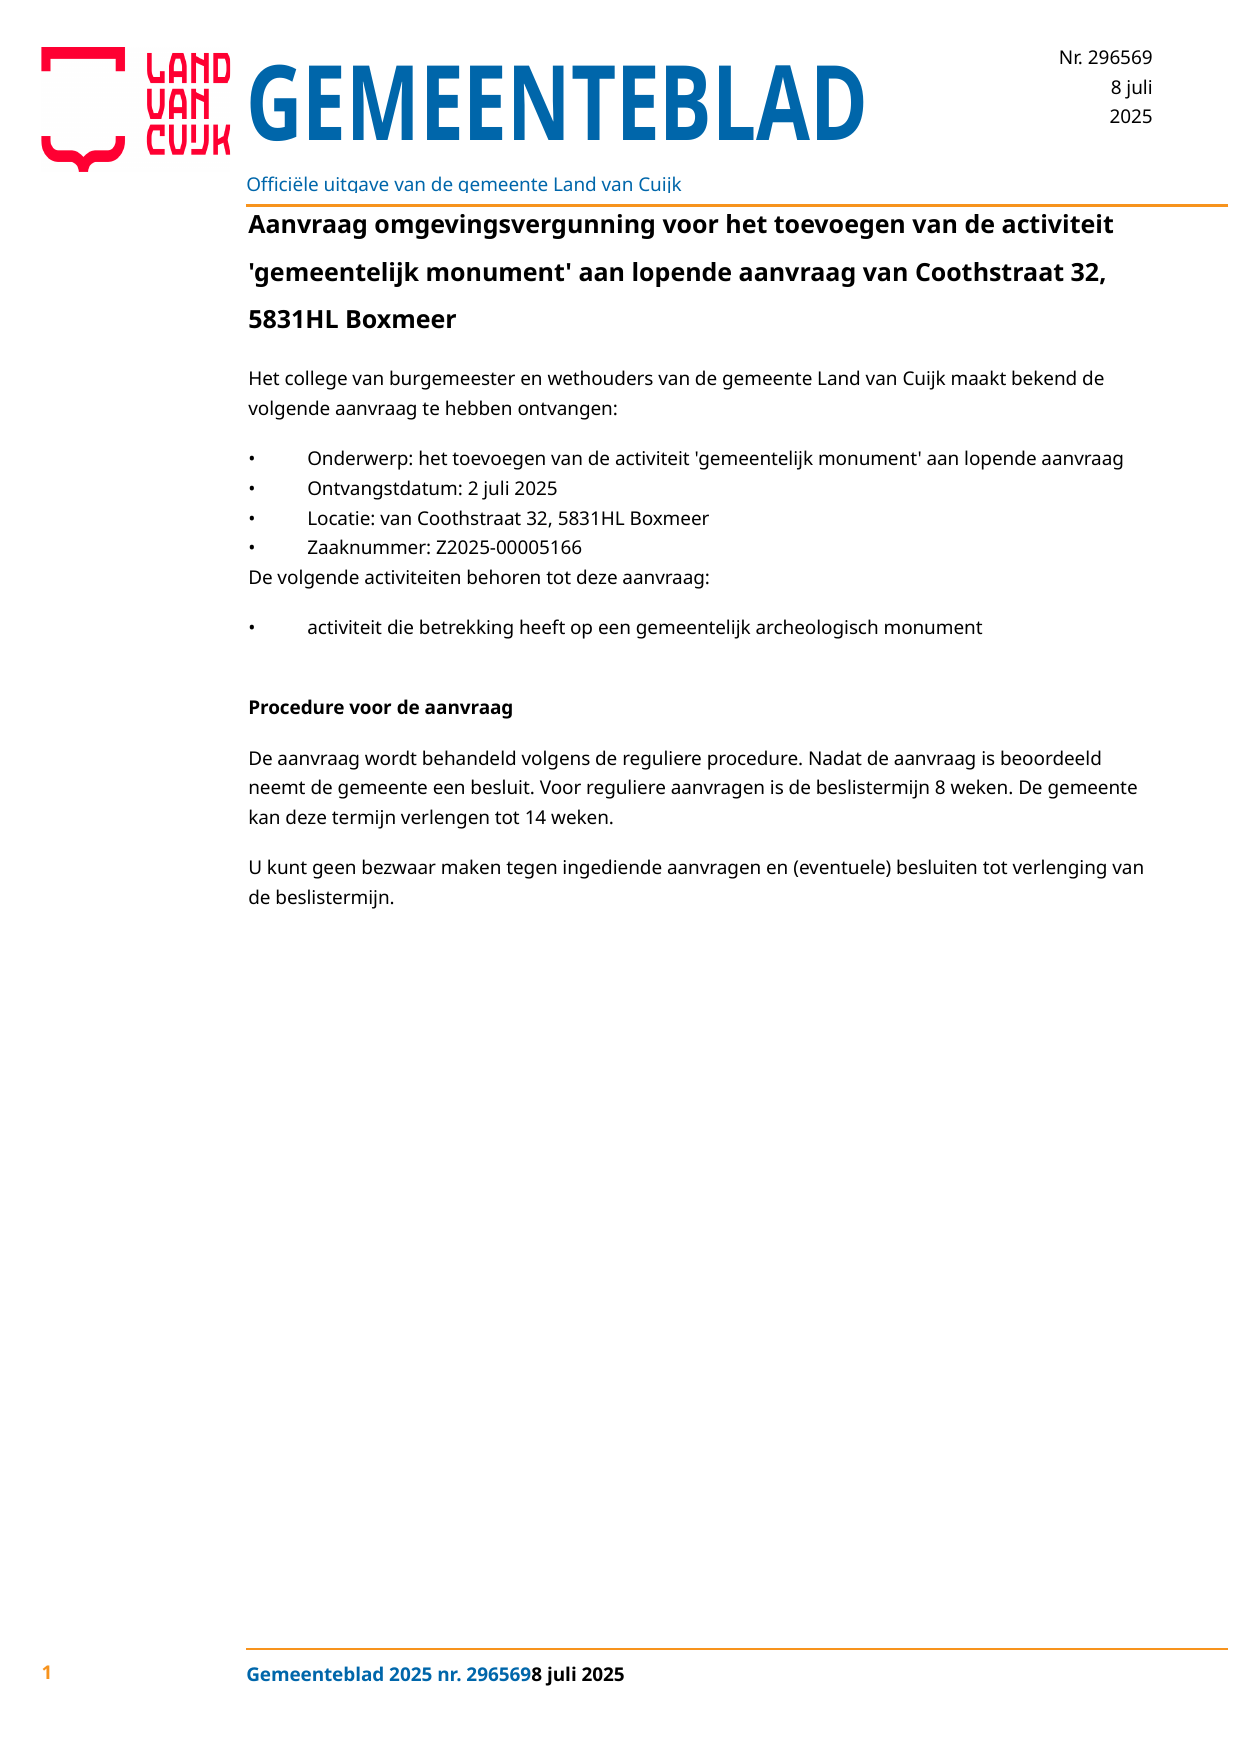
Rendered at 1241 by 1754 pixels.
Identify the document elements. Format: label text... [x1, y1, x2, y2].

text De volgende activiteiten behoren tot deze aanvraag: [248, 564, 1152, 589]
list Ontvangstdatum: 2 juli 2025 [248, 475, 1152, 501]
text De aanvraag wordt behandeld volgens de reguliere procedure. Nadat de aanvraag is beoordeeld neemt de gemeente een besluit. Voor reguliere aanvragen is de beslistermijn 8 weken. De gemeente kan deze termijn verlengen tot 14 weken. [248, 745, 1152, 829]
picture [41, 47, 231, 172]
text Het college van burgemeester en wethouders van de gemeente Land van Cuijk maakt bekend de volgende aanvraag te hebben ontvangen: [248, 366, 1152, 421]
list Locatie: van Coothstraat 32, 5831HL Boxmeer [248, 505, 1152, 530]
list Onderwerp: het toevoegen van de activiteit 'gemeentelijk monument' aan lopende aanvraag [248, 446, 1152, 471]
text Procedure voor de aanvraag [248, 694, 1152, 720]
text U kunt geen bezwaar maken tegen ingediende aanvragen en (eventuele) besluiten tot verlenging van de beslistermijn. [248, 854, 1152, 909]
list activiteit die betrekking heeft op een gemeentelijk archeologisch monument [248, 614, 1152, 640]
text Aanvraag omgevingsvergunning voor het toevoegen van de activiteit 'gemeentelijk monument' aan lopende aanvraag van Coothstraat 32, 5831HL Boxmeer [248, 207, 1152, 336]
list Zaaknummer: Z2025-00005166 [248, 534, 1152, 560]
